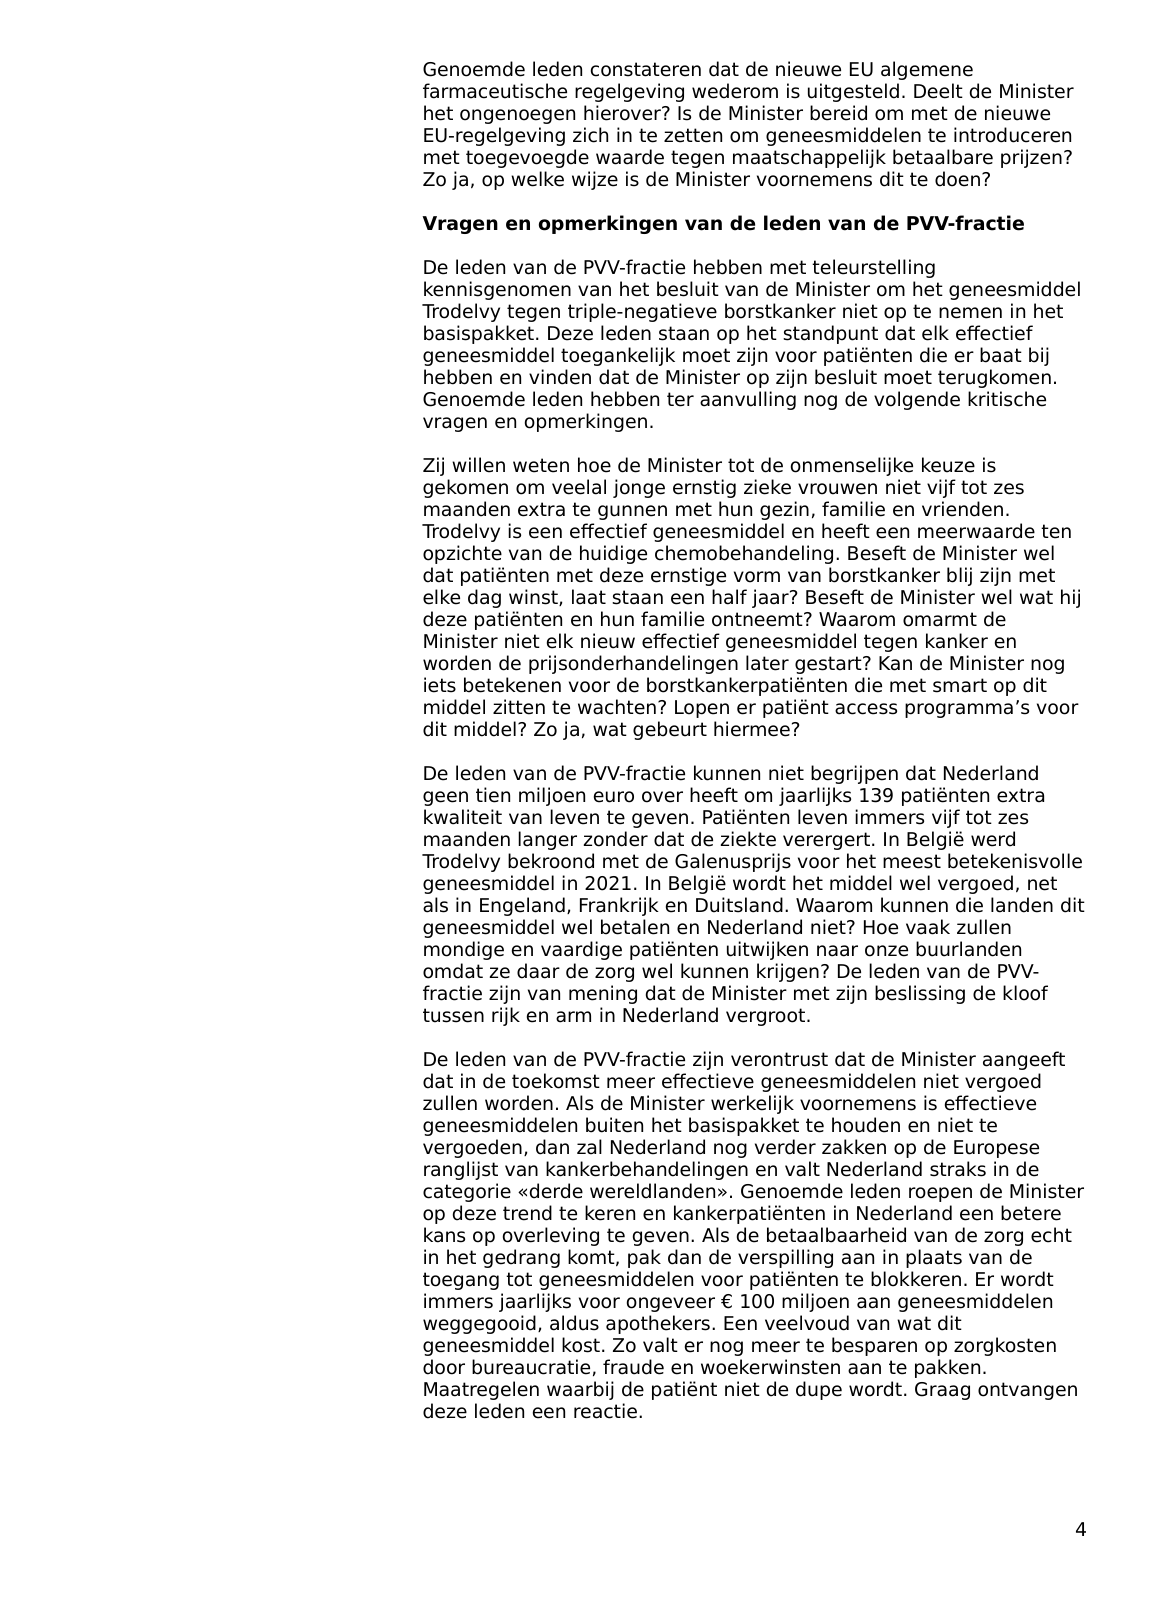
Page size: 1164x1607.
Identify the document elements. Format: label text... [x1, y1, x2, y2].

text De leden van de PVV-fractie kunnen niet begrijpen dat Nederland geen tien miljoen euro over heeft om jaarlijks 139 patiënten extra kwaliteit van leven te geven. Patiënten leven immers vijf tot zes maanden langer zonder dat de ziekte verergert. In België werd Trodelvy bekroond met de Galenusprijs voor het meest betekenisvolle geneesmiddel in 2021. In België wordt het middel wel vergoed, net als in Engeland, Frankrijk en Duitsland. Waarom kunnen die landen dit geneesmiddel wel betalen en Nederland niet? Hoe vaak zullen mondige en vaardige patiënten uitwijken naar onze buurlanden omdat ze daar de zorg wel kunnen krijgen? De leden van de PVV-fractie zijn van mening dat de Minister met zijn beslissing de kloof tussen rijk en arm in Nederland vergroot. [422, 763, 1087, 1027]
text De leden van de PVV-fractie hebben met teleurstelling kennisgenomen van het besluit van de Minister om het geneesmiddel Trodelvy tegen triple-negatieve borstkanker niet op te nemen in het basispakket. Deze leden staan op het standpunt dat elk effectief geneesmiddel toegankelijk moet zijn voor patiënten die er baat bij hebben en vinden dat de Minister op zijn besluit moet terugkomen. Genoemde leden hebben ter aanvulling nog de volgende kritische vragen en opmerkingen. [422, 257, 1087, 433]
subtitle Vragen en opmerkingen van de leden van de PVV-fractie [422, 213, 1087, 235]
text Genoemde leden constateren dat de nieuwe EU algemene farmaceutische regelgeving wederom is uitgesteld. Deelt de Minister het ongenoegen hierover? Is de Minister bereid om met de nieuwe EU-regelgeving zich in te zetten om geneesmiddelen te introduceren met toegevoegde waarde tegen maatschappelijk betaalbare prijzen? Zo ja, op welke wijze is de Minister voornemens dit te doen? [422, 59, 1087, 191]
text Zij willen weten hoe de Minister tot de onmenselijke keuze is gekomen om veelal jonge ernstig zieke vrouwen niet vijf tot zes maanden extra te gunnen met hun gezin, familie en vrienden. Trodelvy is een effectief geneesmiddel en heeft een meerwaarde ten opzichte van de huidige chemobehandeling. Beseft de Minister wel dat patiënten met deze ernstige vorm van borstkanker blij zijn met elke dag winst, laat staan een half jaar? Beseft de Minister wel wat hij deze patiënten en hun familie ontneemt? Waarom omarmt de Minister niet elk nieuw effectief geneesmiddel tegen kanker en worden de prijsonderhandelingen later gestart? Kan de Minister nog iets betekenen voor de borstkankerpatiënten die met smart op dit middel zitten te wachten? Lopen er patiënt access programma’s voor dit middel? Zo ja, wat gebeurt hiermee? [422, 455, 1087, 741]
text De leden van de PVV-fractie zijn verontrust dat de Minister aangeeft dat in de toekomst meer effectieve geneesmiddelen niet vergoed zullen worden. Als de Minister werkelijk voornemens is effectieve geneesmiddelen buiten het basispakket te houden en niet te vergoeden, dan zal Nederland nog verder zakken op de Europese ranglijst van kankerbehandelingen en valt Nederland straks in de categorie «derde wereldlanden». Genoemde leden roepen de Minister op deze trend te keren en kankerpatiënten in Nederland een betere kans op overleving te geven. Als de betaalbaarheid van de zorg echt in het gedrang komt, pak dan de verspilling aan in plaats van de toegang tot geneesmiddelen voor patiënten te blokkeren. Er wordt immers jaarlijks voor ongeveer € 100 miljoen aan geneesmiddelen weggegooid, aldus apothekers. Een veelvoud van wat dit geneesmiddel kost. Zo valt er nog meer te besparen op zorgkosten door bureaucratie, fraude en woekerwinsten aan te pakken. Maatregelen waarbij de patiënt niet de dupe wordt. Graag ontvangen deze leden een reactie. [422, 1049, 1087, 1423]
